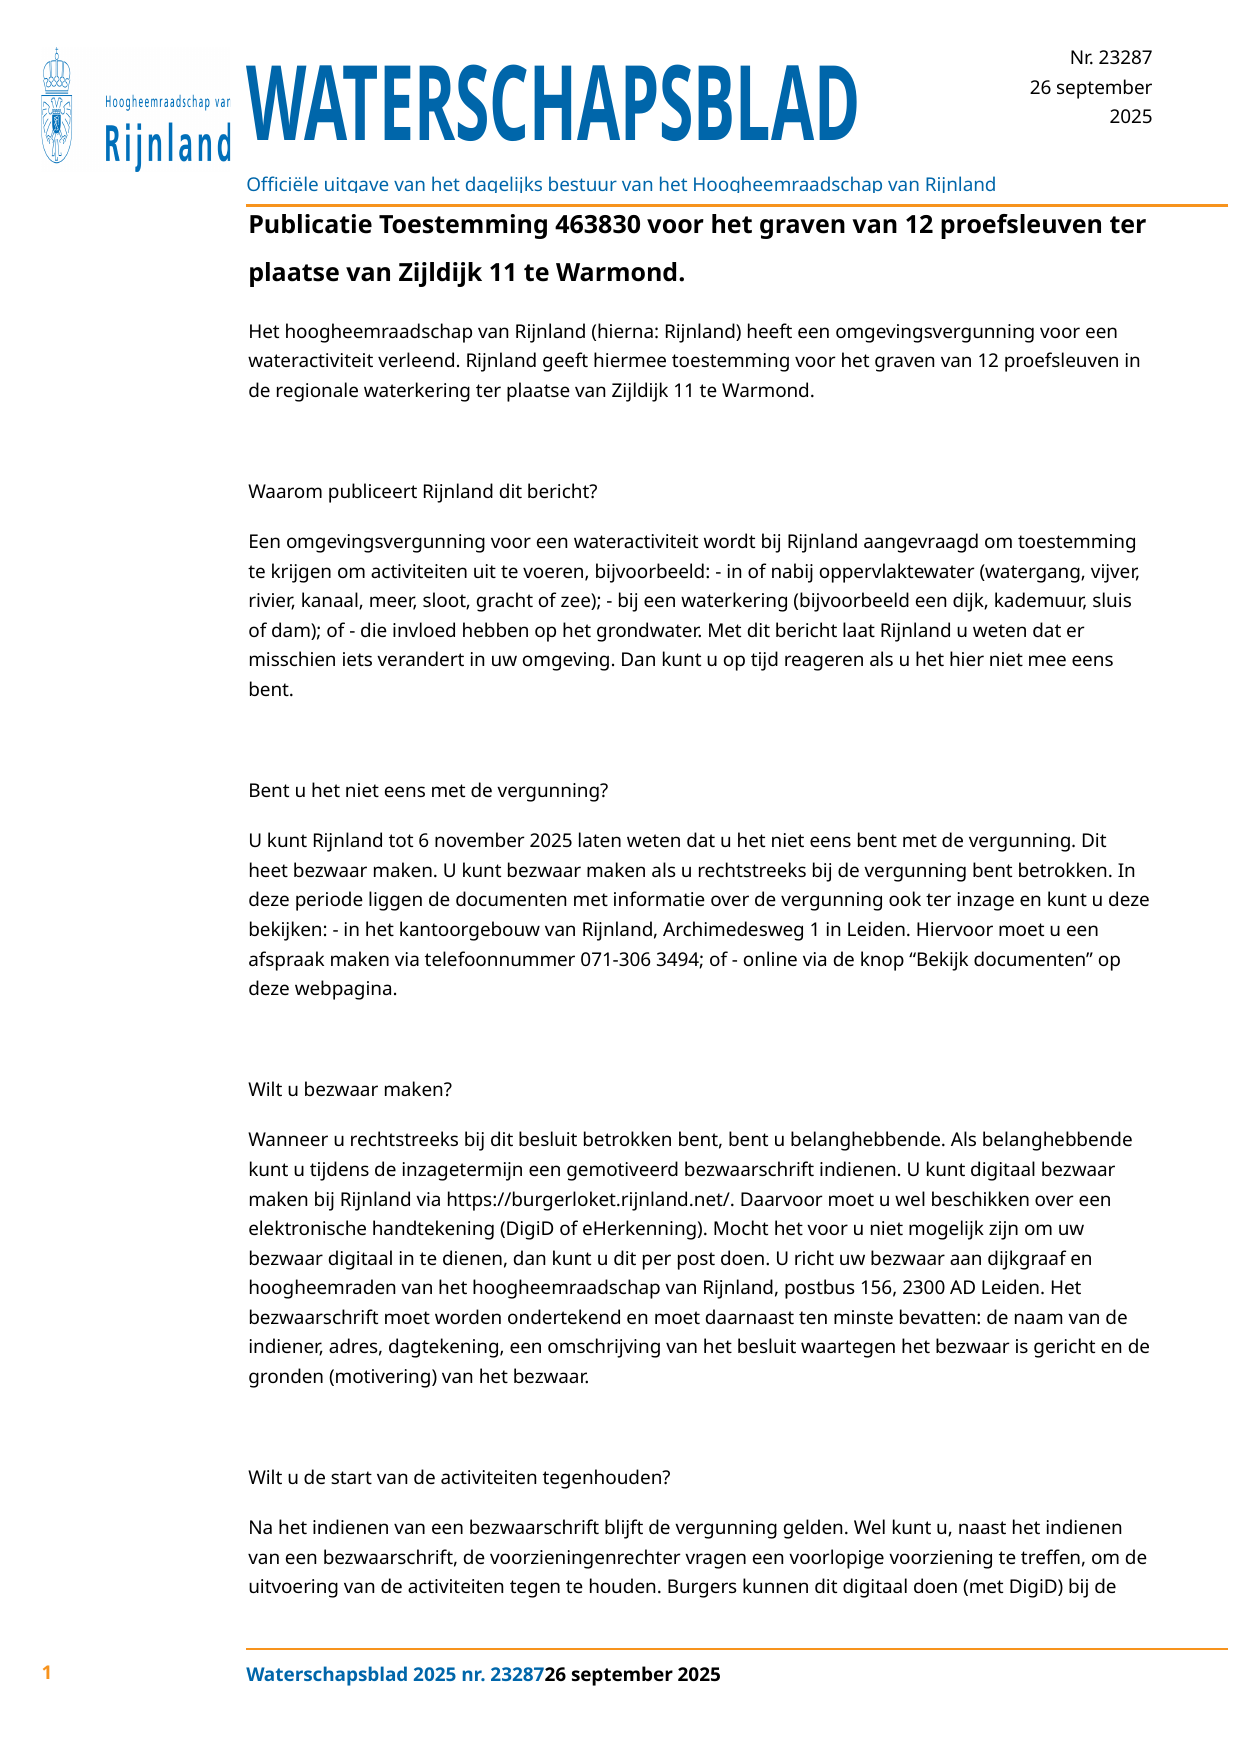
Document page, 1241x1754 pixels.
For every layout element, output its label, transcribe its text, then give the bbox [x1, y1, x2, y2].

text Het hoogheemraadschap van Rijnland (hierna: Rijnland) heeft een omgevingsvergunning voor een wateractiviteit verleend. Rijnland geeft hiermee toestemming voor het graven van 12 proefsleuven in de regionale waterkering ter plaatse van Zijldijk 11 te Warmond. [248, 318, 1152, 403]
text Wilt u bezwaar maken? [248, 1076, 1152, 1102]
text Wilt u de start van de activiteiten tegenhouden? [248, 1464, 1152, 1490]
text Na het indienen van een bezwaarschrift blijft de vergunning gelden. Wel kunt u, naast het indienen van een bezwaarschrift, de voorzieningenrechter vragen een voorlopige voorziening te treffen, om de uitvoering van de activiteiten tegen te houden. Burgers kunnen dit digitaal doen (met DigiD) bij de [248, 1514, 1152, 1599]
text Publicatie Toestemming 463830 voor het graven van 12 proefsleuven ter plaatse van Zijldijk 11 te Warmond. [248, 207, 1152, 288]
text Bent u het niet eens met de vergunning? [248, 777, 1152, 803]
picture [41, 47, 231, 172]
text Een omgevingsvergunning voor een wateractiviteit wordt bij Rijnland aangevraagd om toestemming te krijgen om activiteiten uit te voeren, bijvoorbeeld: - in of nabij oppervlaktewater (watergang, vijver, rivier, kanaal, meer, sloot, gracht of zee); - bij een waterkering (bijvoorbeeld een dijk, kademuur, sluis of dam); of - die invloed hebben op het grondwater. Met dit bericht laat Rijnland u weten dat er misschien iets verandert in uw omgeving. Dan kunt u op tijd reageren als u het hier niet mee eens bent. [248, 528, 1152, 702]
text Waarom publiceert Rijnland dit bericht? [248, 478, 1152, 504]
text U kunt Rijnland tot 6 november 2025 laten weten dat u het niet eens bent met de vergunning. Dit heet bezwaar maken. U kunt bezwaar maken als u rechtstreeks bij de vergunning bent betrokken. In deze periode liggen de documenten met informatie over de vergunning ook ter inzage en kunt u deze bekijken: - in het kantoorgebouw van Rijnland, Archimedesweg 1 in Leiden. Hiervoor moet u een afspraak maken via telefoonnummer 071-306 3494; of - online via de knop “Bekijk documenten” op deze webpagina. [248, 827, 1152, 1001]
text Wanneer u rechtstreeks bij dit besluit betrokken bent, bent u belanghebbende. Als belanghebbende kunt u tijdens de inzagetermijn een gemotiveerd bezwaarschrift indienen. U kunt digitaal bezwaar maken bij Rijnland via https://burgerloket.rijnland.net/. Daarvoor moet u wel beschikken over een elektronische handtekening (DigiD of eHerkenning). Mocht het voor u niet mogelijk zijn om uw bezwaar digitaal in te dienen, dan kunt u dit per post doen. U richt uw bezwaar aan dijkgraaf en hoogheemraden van het hoogheemraadschap van Rijnland, postbus 156, 2300 AD Leiden. Het bezwaarschrift moet worden ondertekend en moet daarnaast ten minste bevatten: de naam van de indiener, adres, dagtekening, een omschrijving van het besluit waartegen het bezwaar is gericht en de gronden (motivering) van het bezwaar. [248, 1127, 1152, 1389]
